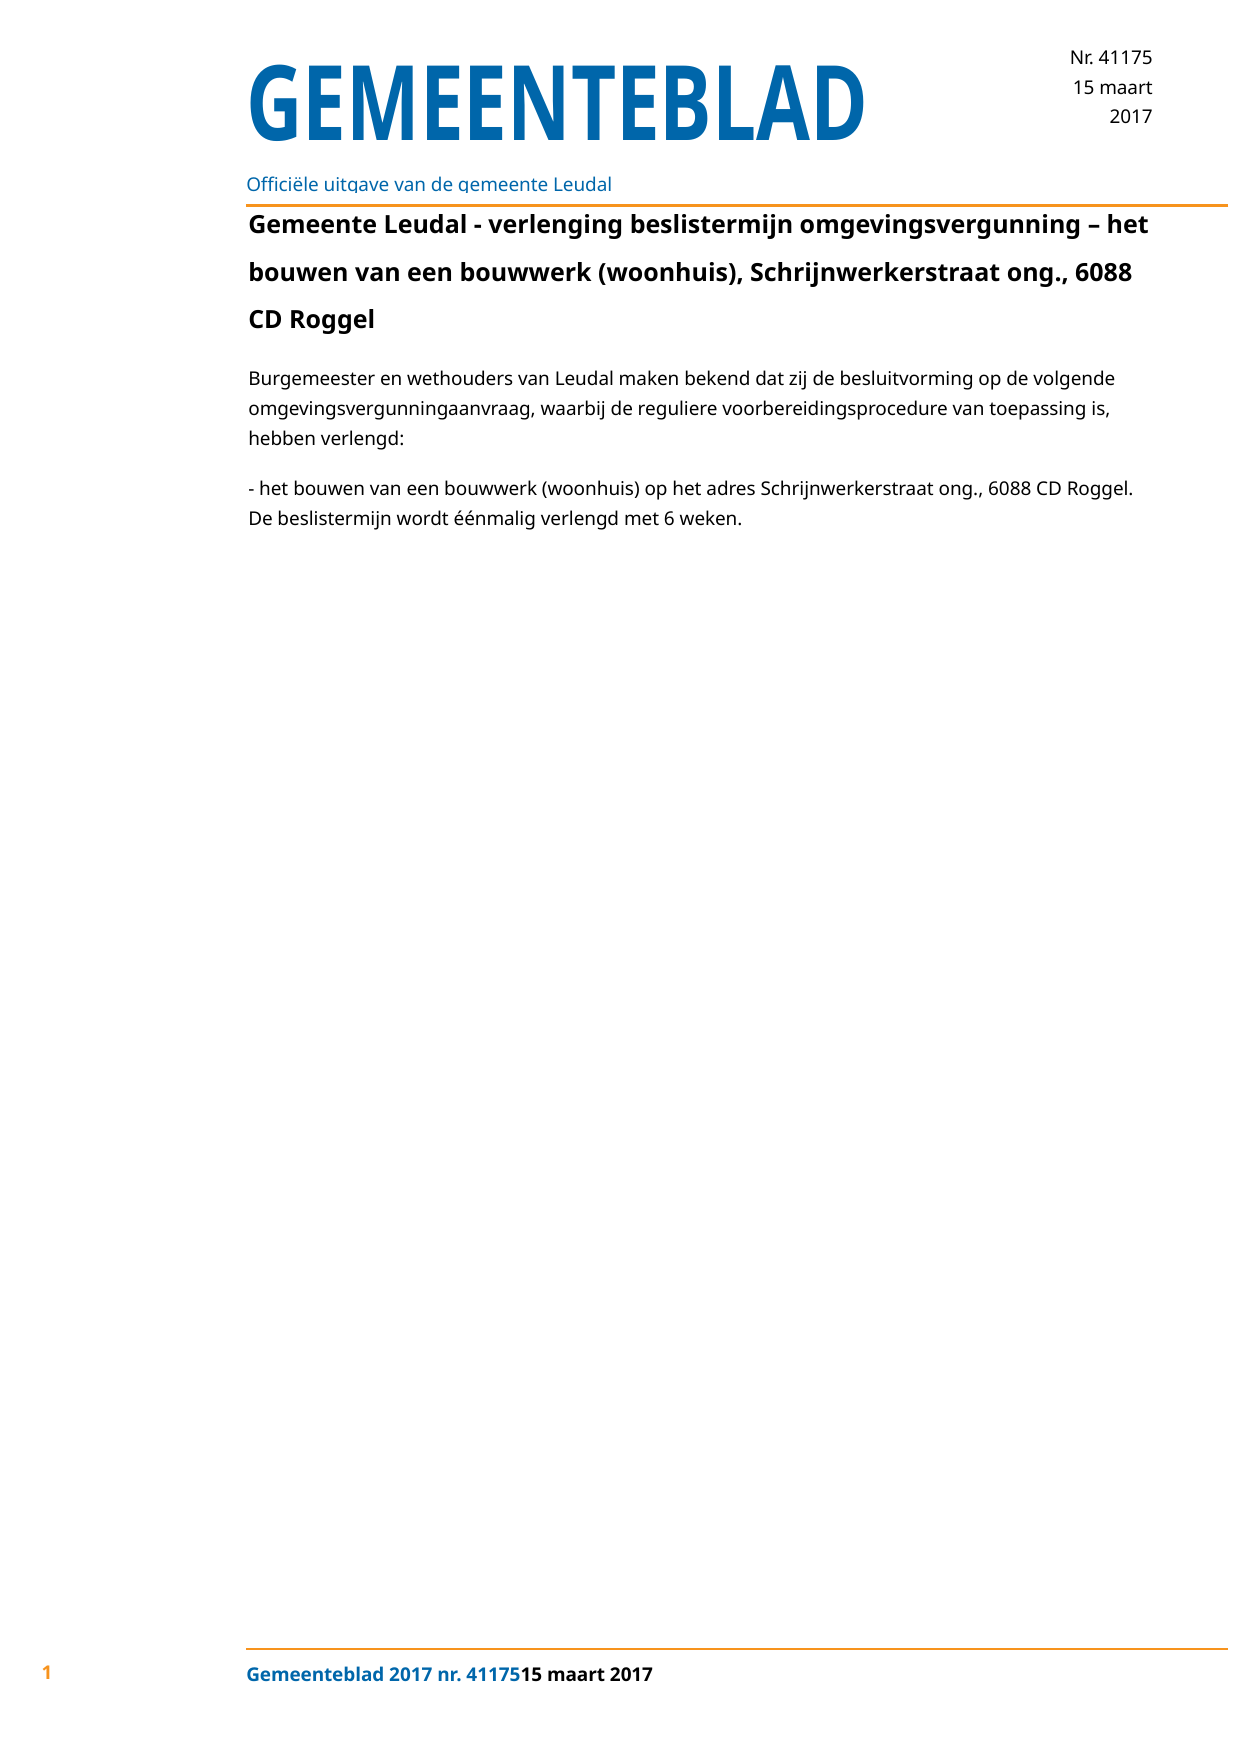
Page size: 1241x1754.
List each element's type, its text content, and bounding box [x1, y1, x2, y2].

text Gemeente Leudal - verlenging beslistermijn omgevingsvergunning – het bouwen van een bouwwerk (woonhuis), Schrijnwerkerstraat ong., 6088 CD Roggel [248, 207, 1152, 336]
picture [41, 47, 231, 172]
text - het bouwen van een bouwwerk (woonhuis) op het adres Schrijnwerkerstraat ong., 6088 CD Roggel. De beslistermijn wordt éénmalig verlengd met 6 weken. [248, 475, 1152, 530]
text Burgemeester en wethouders van Leudal maken bekend dat zij de besluitvorming op de volgende omgevingsvergunningaanvraag, waarbij de reguliere voorbereidingsprocedure van toepassing is, hebben verlengd: [248, 366, 1152, 450]
